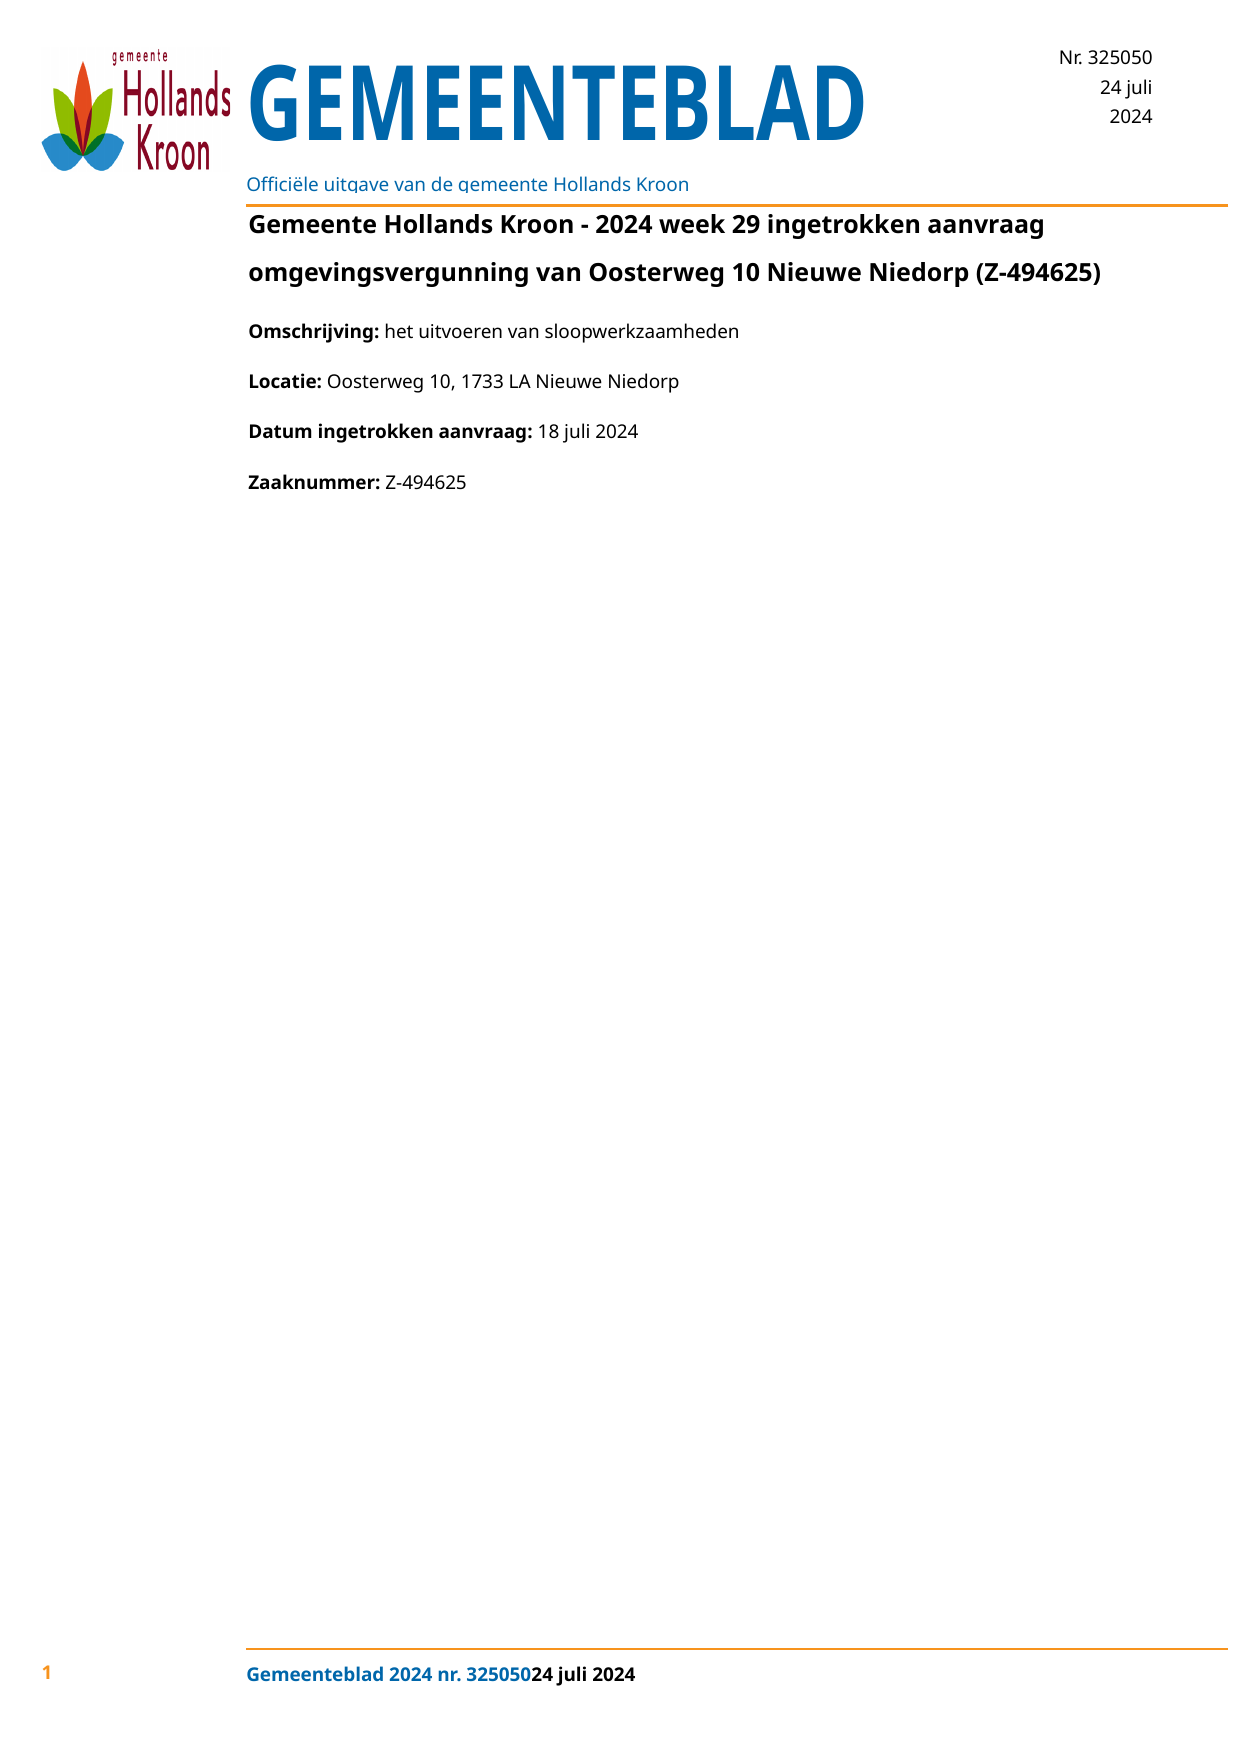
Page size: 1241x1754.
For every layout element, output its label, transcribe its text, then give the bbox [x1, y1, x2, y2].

text Datum ingetrokken aanvraag: 18 juli 2024 [248, 419, 1152, 444]
text Locatie: Oosterweg 10, 1733 LA Nieuwe Niedorp [248, 368, 1152, 394]
picture [41, 47, 231, 172]
text Gemeente Hollands Kroon - 2024 week 29 ingetrokken aanvraag omgevingsvergunning van Oosterweg 10 Nieuwe Niedorp (Z-494625) [248, 207, 1152, 288]
text Omschrijving: het uitvoeren van sloopwerkzaamheden [248, 318, 1152, 344]
text Zaaknummer: Z-494625 [248, 469, 1152, 495]
